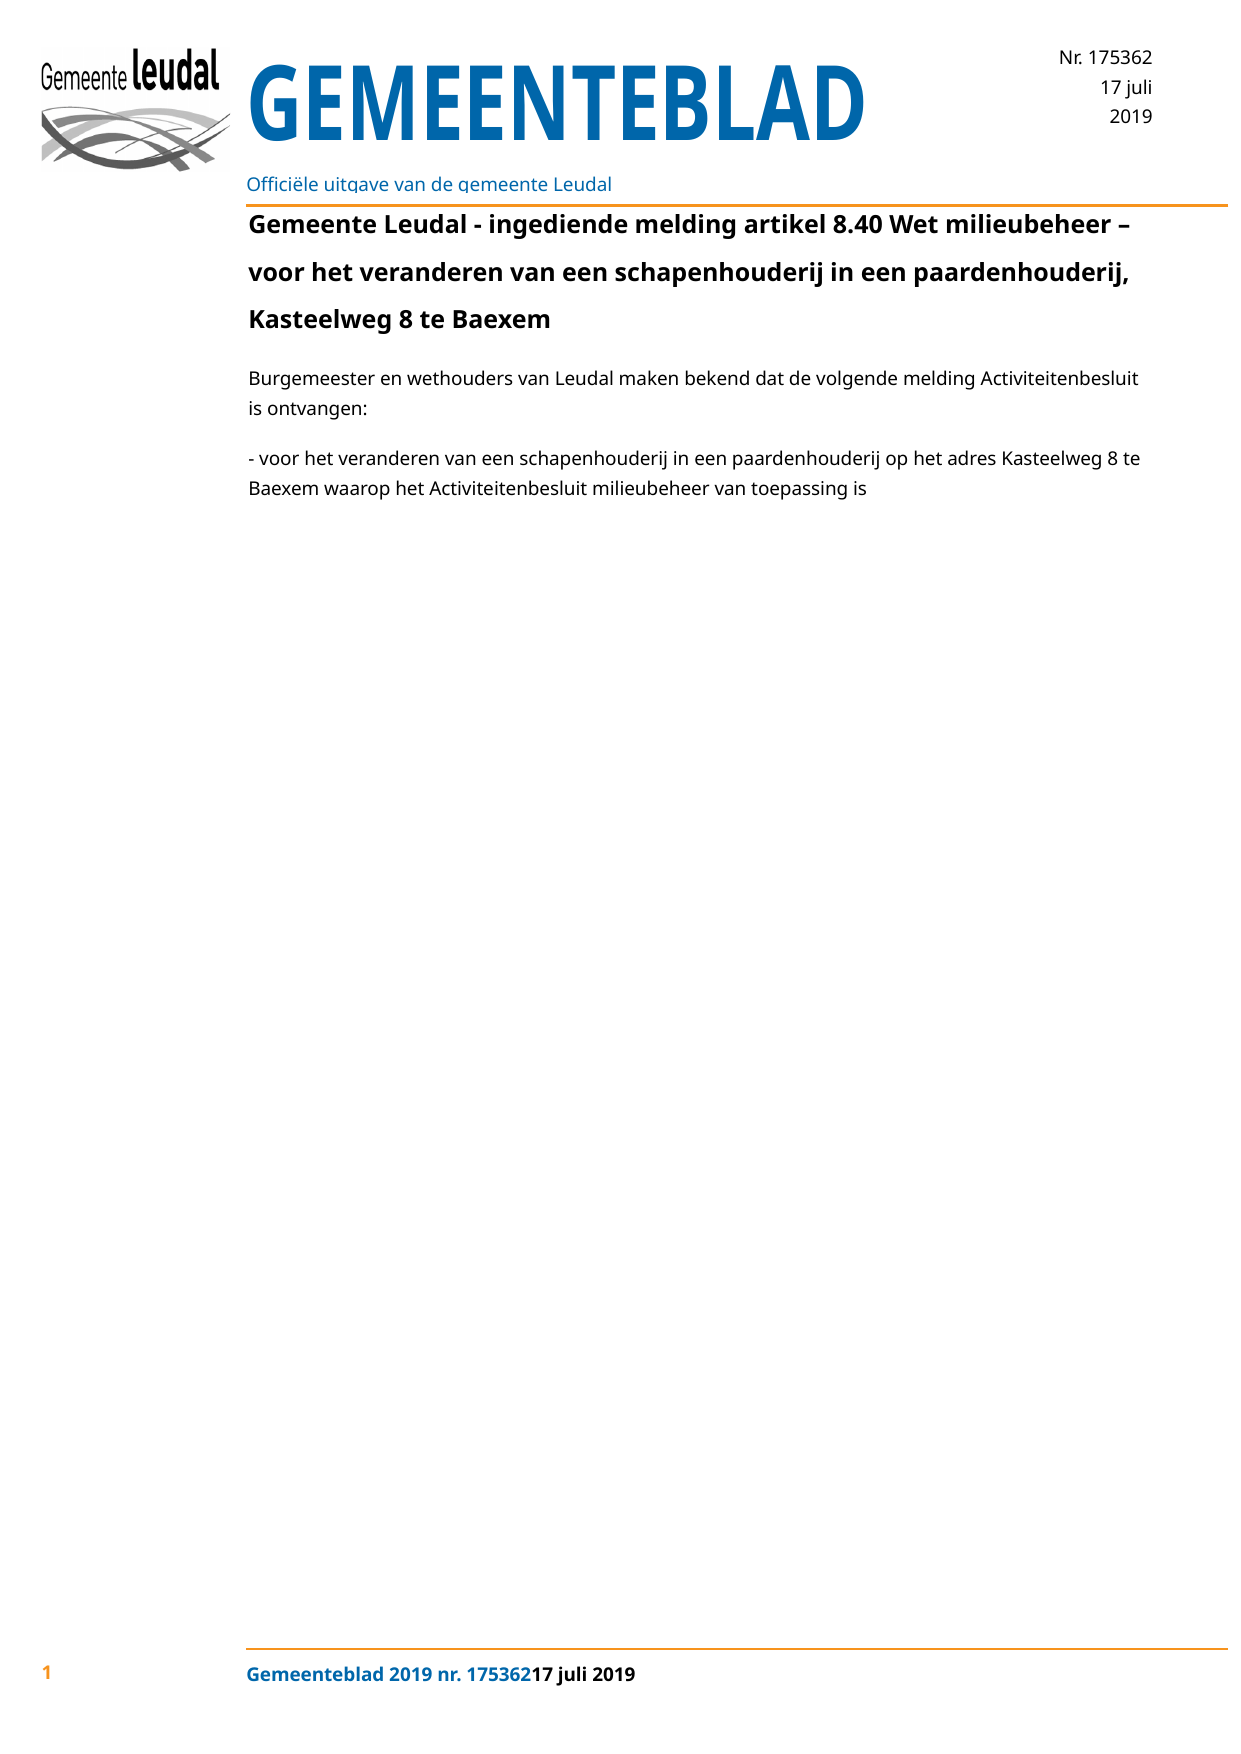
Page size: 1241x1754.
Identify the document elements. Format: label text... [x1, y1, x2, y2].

picture [41, 47, 231, 172]
text - voor het veranderen van een schapenhouderij in een paardenhouderij op het adres Kasteelweg 8 te Baexem waarop het Activiteitenbesluit milieubeheer van toepassing is [248, 446, 1152, 501]
text Burgemeester en wethouders van Leudal maken bekend dat de volgende melding Activiteitenbesluit is ontvangen: [248, 366, 1152, 421]
text Gemeente Leudal - ingediende melding artikel 8.40 Wet milieubeheer – voor het veranderen van een schapenhouderij in een paardenhouderij, Kasteelweg 8 te Baexem [248, 207, 1152, 336]
